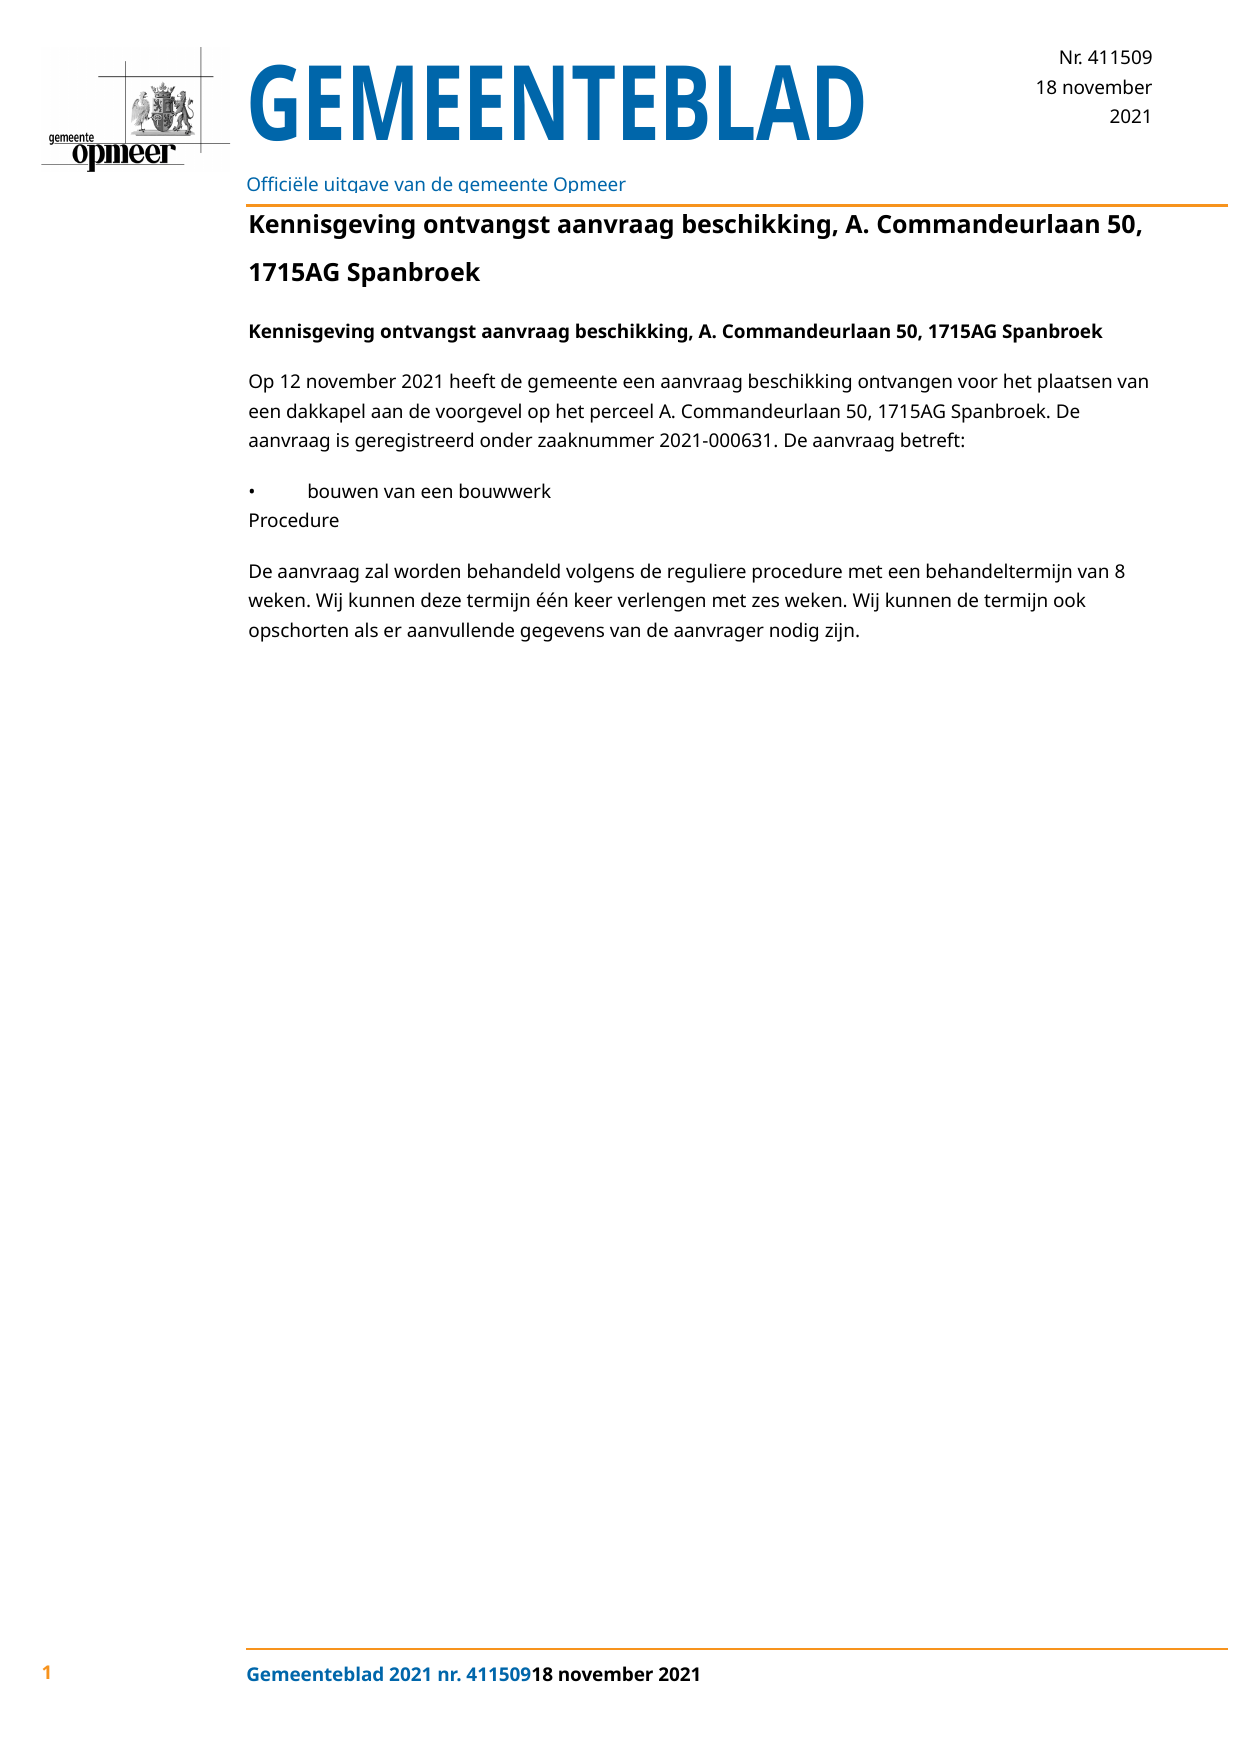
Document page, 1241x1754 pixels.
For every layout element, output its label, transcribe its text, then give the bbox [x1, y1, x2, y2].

text Kennisgeving ontvangst aanvraag beschikking, A. Commandeurlaan 50, 1715AG Spanbroek [248, 207, 1152, 288]
list bouwen van een bouwwerk [248, 478, 1152, 504]
text Op 12 november 2021 heeft de gemeente een aanvraag beschikking ontvangen voor het plaatsen van een dakkapel aan de voorgevel op het perceel A. Commandeurlaan 50, 1715AG Spanbroek. De aanvraag is geregistreerd onder zaaknummer 2021-000631. De aanvraag betreft: [248, 368, 1152, 453]
text De aanvraag zal worden behandeld volgens de reguliere procedure met een behandeltermijn van 8 weken. Wij kunnen deze termijn één keer verlengen met zes weken. Wij kunnen de termijn ook opschorten als er aanvullende gegevens van de aanvrager nodig zijn. [248, 558, 1152, 643]
text Kennisgeving ontvangst aanvraag beschikking, A. Commandeurlaan 50, 1715AG Spanbroek [248, 318, 1152, 344]
picture [41, 47, 231, 172]
text Procedure [248, 507, 1152, 533]
